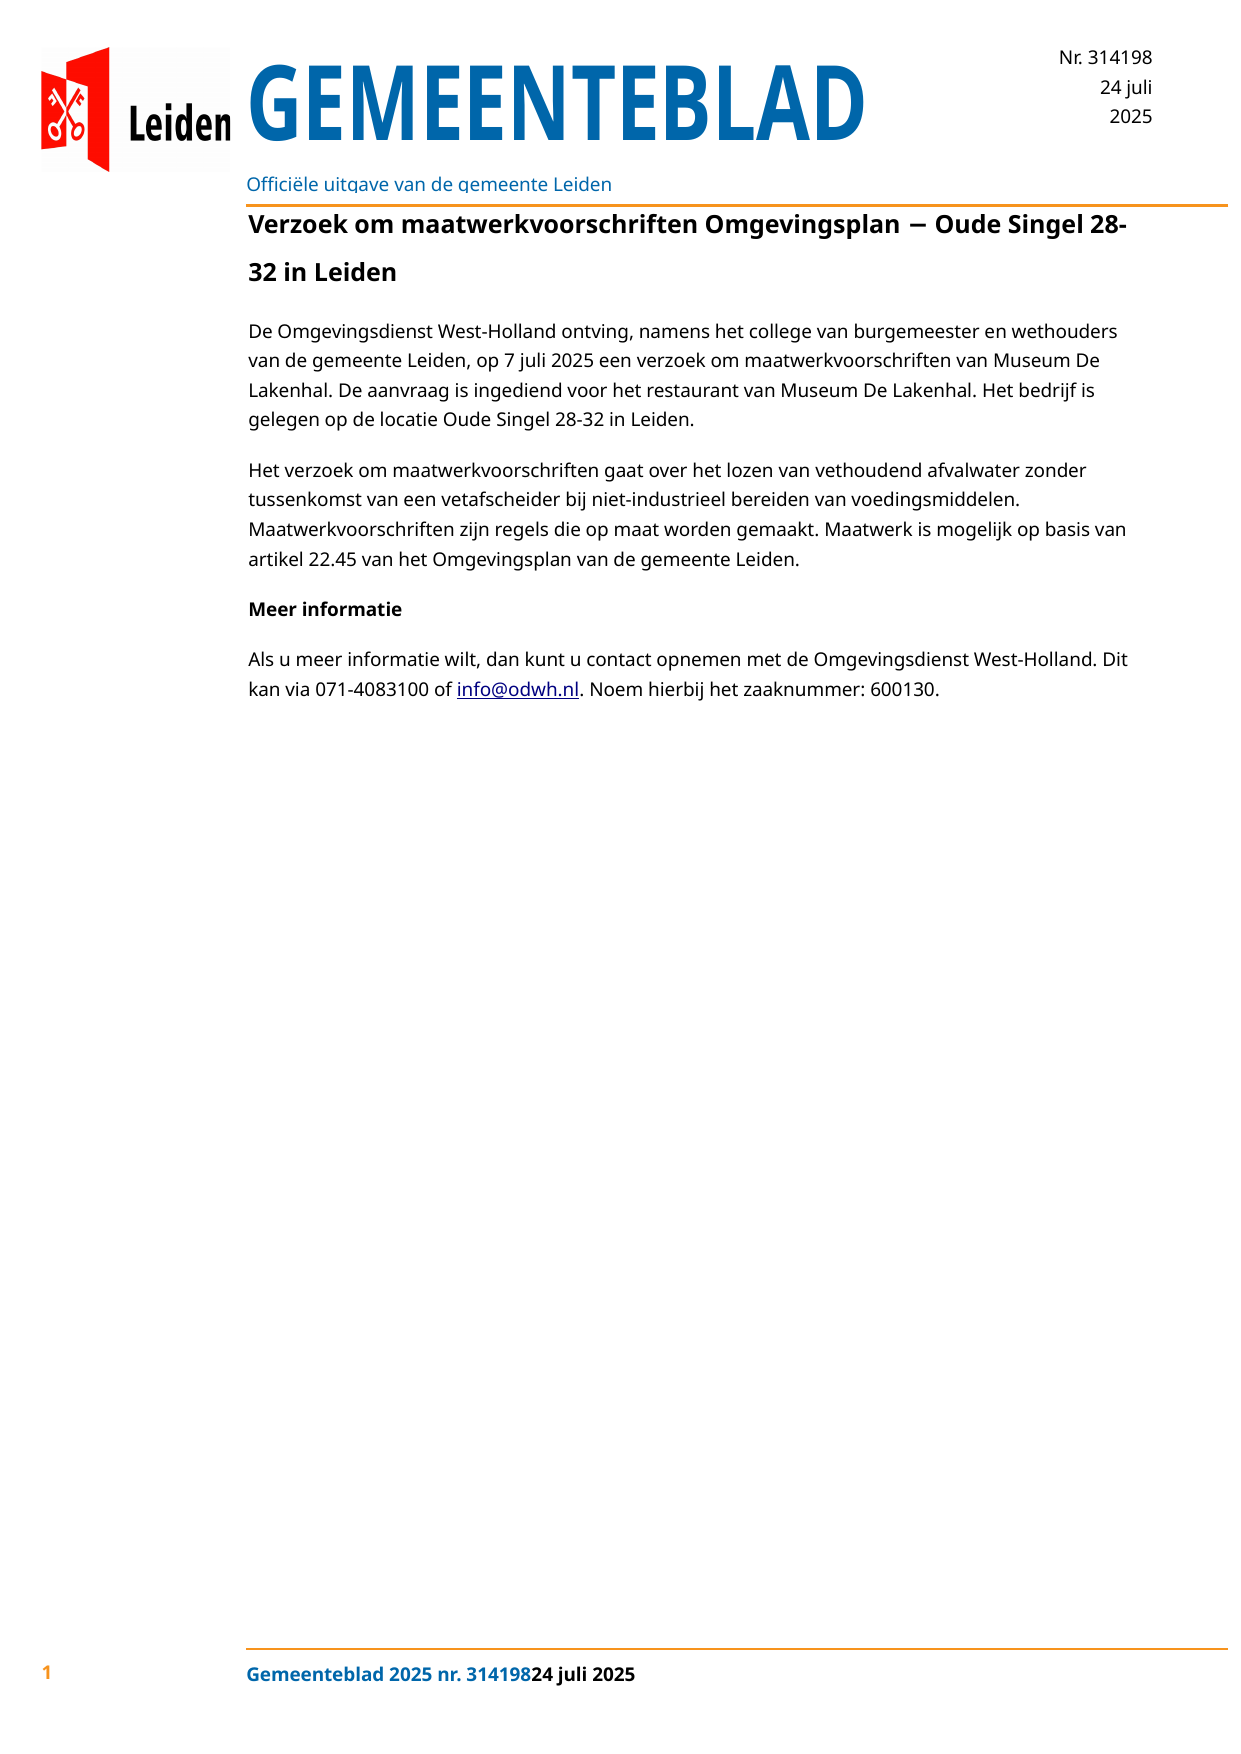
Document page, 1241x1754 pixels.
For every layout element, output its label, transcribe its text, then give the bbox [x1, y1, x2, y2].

text Verzoek om maatwerkvoorschriften Omgevingsplan − Oude Singel 28-32 in Leiden [248, 207, 1152, 288]
text Het verzoek om maatwerkvoorschriften gaat over het lozen van vethoudend afvalwater zonder tussenkomst van een vetafscheider bij niet-industrieel bereiden van voedingsmiddelen. Maatwerkvoorschriften zijn regels die op maat worden gemaakt. Maatwerk is mogelijk op basis van artikel 22.45 van het Omgevingsplan van de gemeente Leiden. [248, 457, 1152, 572]
text Meer informatie [248, 596, 1152, 622]
picture [41, 47, 231, 172]
text De Omgevingsdienst West-Holland ontving, namens het college van burgemeester en wethouders van de gemeente Leiden, op 7 juli 2025 een verzoek om maatwerkvoorschriften van Museum De Lakenhal. De aanvraag is ingediend voor het restaurant van Museum De Lakenhal. Het bedrijf is gelegen op de locatie Oude Singel 28-32 in Leiden. [248, 318, 1152, 432]
text Als u meer informatie wilt, dan kunt u contact opnemen met de Omgevingsdienst West-Holland. Dit kan via 071-4083100 of info@odwh.nl. Noem hierbij het zaaknummer: 600130. [248, 647, 1152, 702]
